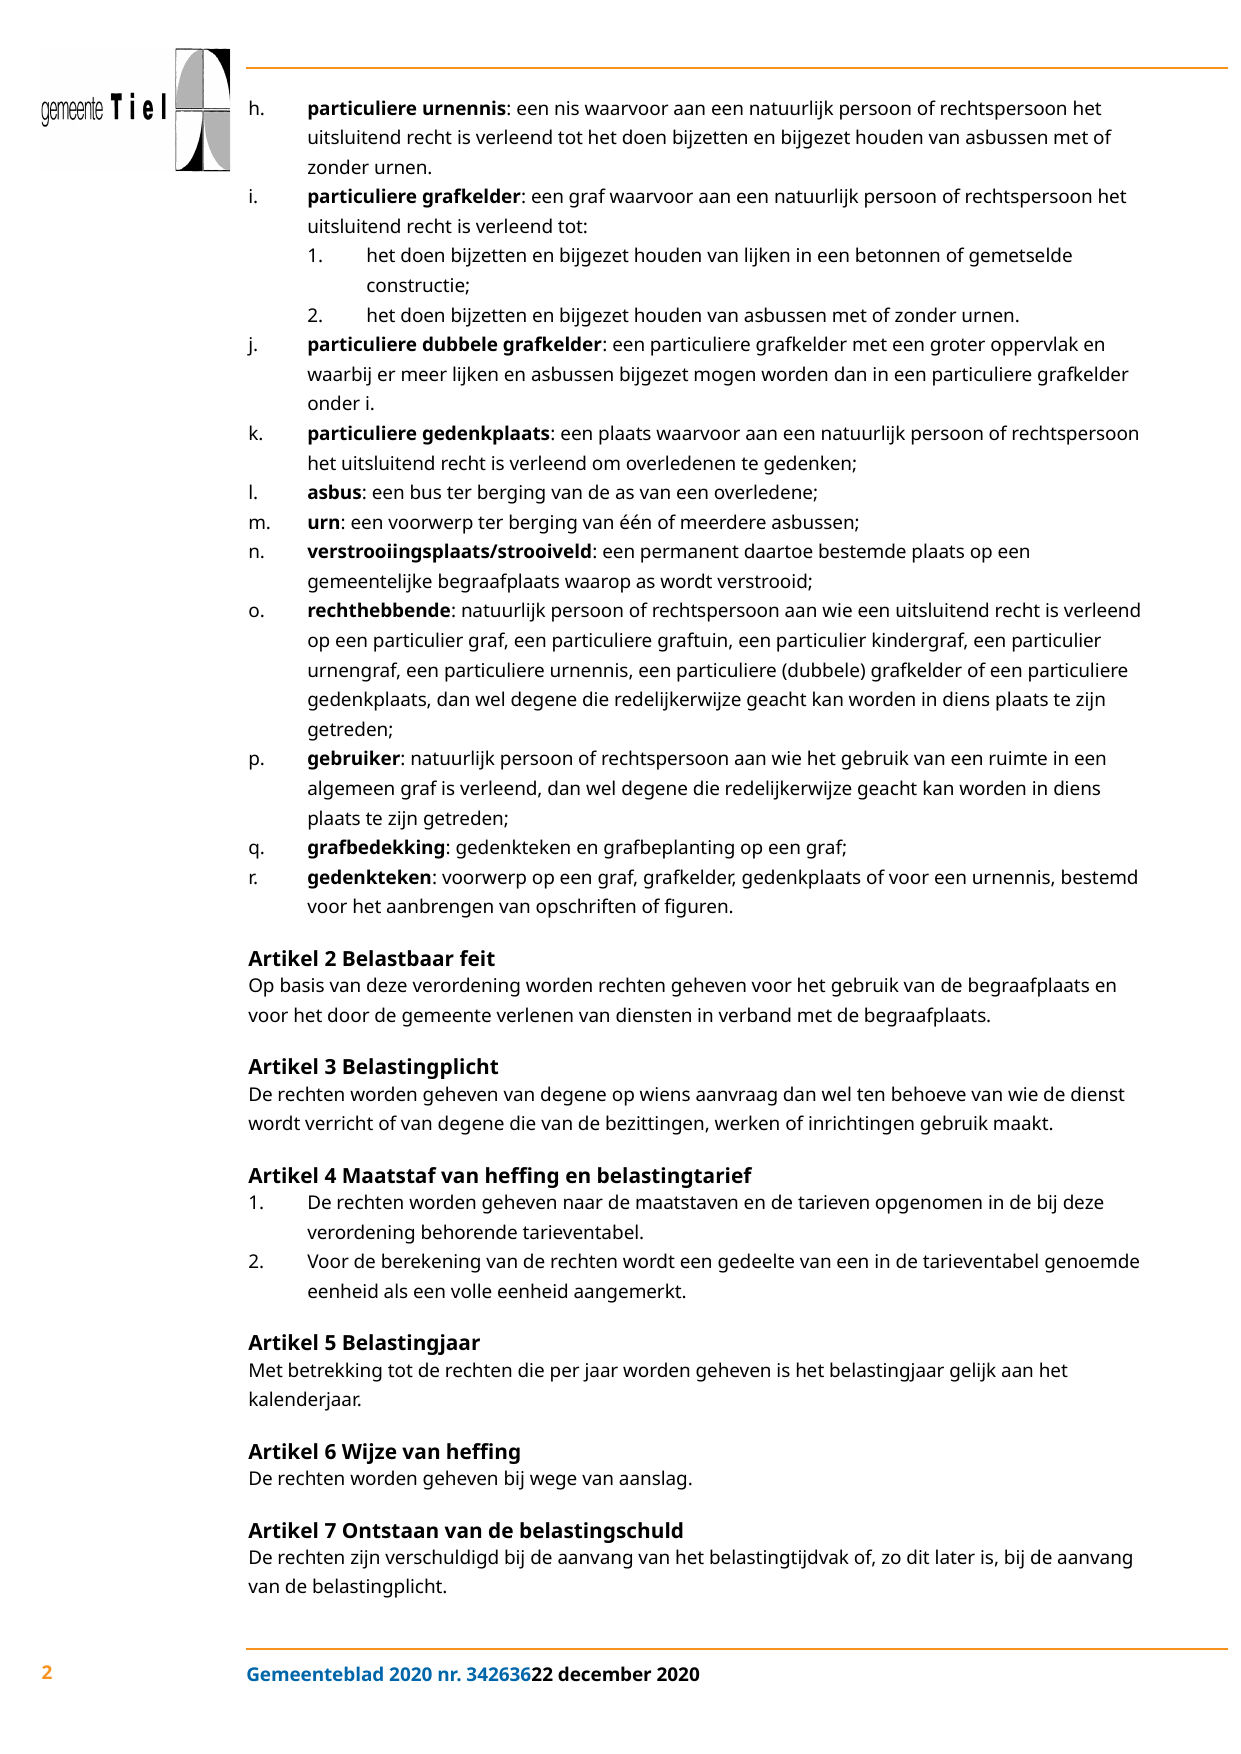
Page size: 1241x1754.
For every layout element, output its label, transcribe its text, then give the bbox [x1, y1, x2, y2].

text Artikel 4 Maatstaf van heffing en belastingtarief [248, 1161, 1152, 1189]
text De rechten worden geheven van degene op wiens aanvraag dan wel ten behoeve van wie de dienst wordt verricht of van degene die van de bezittingen, werken of inrichtingen gebruik maakt. [248, 1081, 1152, 1136]
text De rechten worden geheven bij wege van aanslag. [248, 1465, 1152, 1491]
list gebruiker: natuurlijk persoon of rechtspersoon aan wie het gebruik van een ruimte in een algemeen graf is verleend, dan wel degene die redelijkerwijze geacht kan worden in diens plaats te zijn getreden; [248, 746, 1152, 831]
text De rechten zijn verschuldigd bij de aanvang van het belastingtijdvak of, zo dit later is, bij de aanvang van de belastingplicht. [248, 1544, 1152, 1599]
list Voor de berekening van de rechten wordt een gedeelte van een in de tarieventabel genoemde eenheid als een volle eenheid aangemerkt. [248, 1248, 1152, 1304]
text Artikel 3 Belastingplicht [248, 1052, 1152, 1081]
text Op basis van deze verordening worden rechten geheven voor het gebruik van de begraafplaats en voor het door de gemeente verlenen van diensten in verband met de begraafplaats. [248, 972, 1152, 1028]
text Artikel 7 Ontstaan van de belastingschuld [248, 1516, 1152, 1544]
list De rechten worden geheven naar de maatstaven en de tarieven opgenomen in de bij deze verordening behorende tarieventabel. [248, 1189, 1152, 1244]
picture [41, 47, 231, 172]
list particuliere urnennis: een nis waarvoor aan een natuurlijk persoon of rechtspersoon het uitsluitend recht is verleend tot het doen bijzetten en bijgezet houden van asbussen met of zonder urnen. [248, 95, 1152, 180]
list particuliere grafkelder: een graf waarvoor aan een natuurlijk persoon of rechtspersoon het uitsluitend recht is verleend tot: [248, 183, 1152, 239]
list rechthebbende: natuurlijk persoon of rechtspersoon aan wie een uitsluitend recht is verleend op een particulier graf, een particuliere graftuin, een particulier kindergraf, een particulier urnengraf, een particuliere urnennis, een particuliere (dubbele) grafkelder of een particuliere gedenkplaats, dan wel degene die redelijkerwijze geacht kan worden in diens plaats te zijn getreden; [248, 598, 1152, 742]
text Met betrekking tot de rechten die per jaar worden geheven is het belastingjaar gelijk aan het kalenderjaar. [248, 1357, 1152, 1412]
text Artikel 6 Wijze van heffing [248, 1437, 1152, 1465]
list het doen bijzetten en bijgezet houden van lijken in een betonnen of gemetselde constructie; [307, 243, 1152, 298]
list urn: een voorwerp ter berging van één of meerdere asbussen; [248, 509, 1152, 535]
list verstrooiingsplaats/strooiveld: een permanent daartoe bestemde plaats op een gemeentelijke begraafplaats waarop as wordt verstrooid; [248, 538, 1152, 594]
list grafbedekking: gedenkteken en grafbeplanting op een graf; [248, 834, 1152, 860]
list asbus: een bus ter berging van de as van een overledene; [248, 479, 1152, 505]
list het doen bijzetten en bijgezet houden van asbussen met of zonder urnen. [307, 302, 1152, 328]
list particuliere dubbele grafkelder: een particuliere grafkelder met een groter oppervlak en waarbij er meer lijken en asbussen bijgezet mogen worden dan in een particuliere grafkelder onder i. [248, 331, 1152, 416]
list particuliere gedenkplaats: een plaats waarvoor aan een natuurlijk persoon of rechtspersoon het uitsluitend recht is verleend om overledenen te gedenken; [248, 420, 1152, 476]
text Artikel 5 Belastingjaar [248, 1328, 1152, 1357]
list gedenkteken: voorwerp op een graf, grafkelder, gedenkplaats of voor een urnennis, bestemd voor het aanbrengen van opschriften of figuren. [248, 864, 1152, 919]
text Artikel 2 Belastbaar feit [248, 944, 1152, 972]
